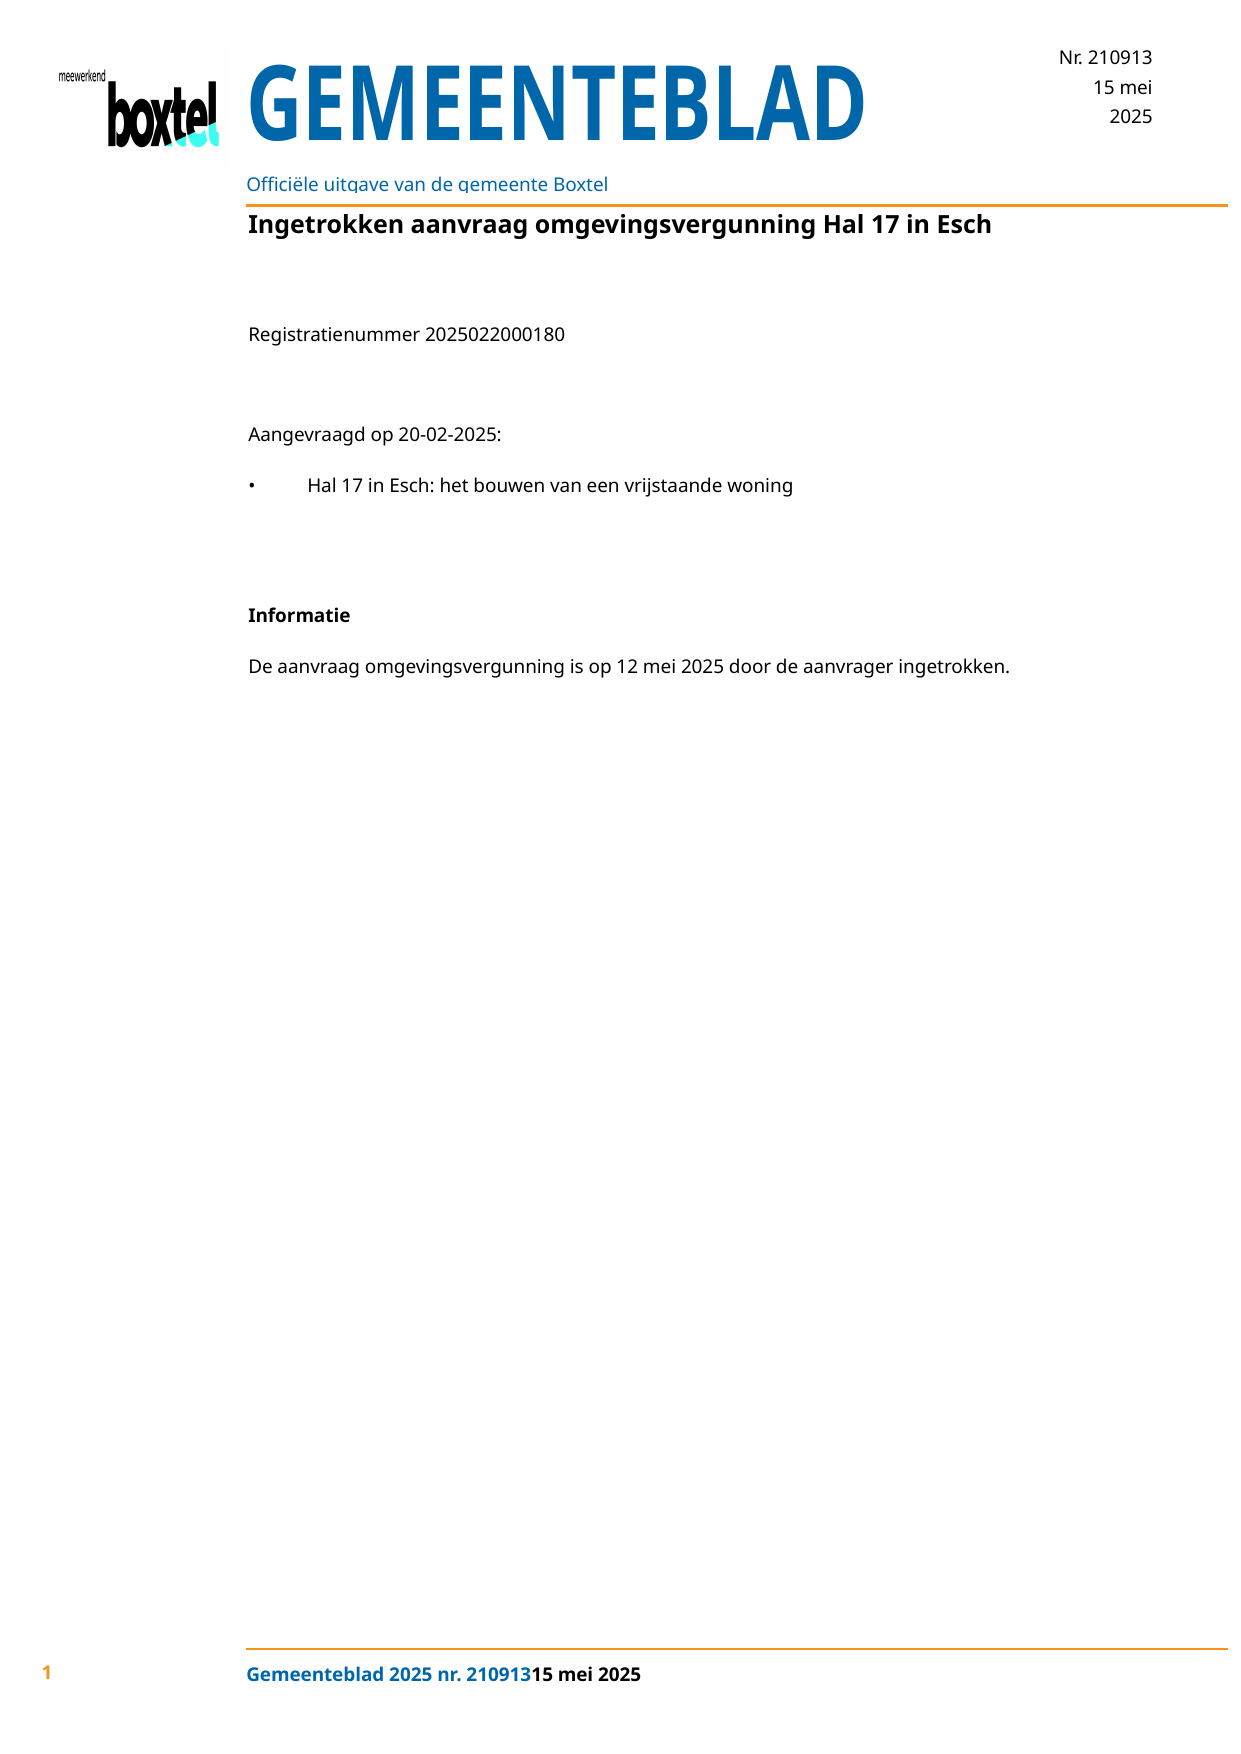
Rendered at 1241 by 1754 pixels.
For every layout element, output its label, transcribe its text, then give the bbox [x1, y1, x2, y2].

text De aanvraag omgevingsvergunning is op 12 mei 2025 door de aanvrager ingetrokken. [248, 653, 1152, 678]
text Informatie [248, 602, 1152, 628]
text Aangevraagd op 20-02-2025: [248, 422, 1152, 447]
text Registratienummer 2025022000180 [248, 321, 1152, 346]
text Ingetrokken aanvraag omgevingsvergunning Hal 17 in Esch [248, 207, 1152, 241]
picture [41, 47, 231, 172]
list Hal 17 in Esch: het bouwen van een vrijstaande woning [248, 472, 1152, 498]
